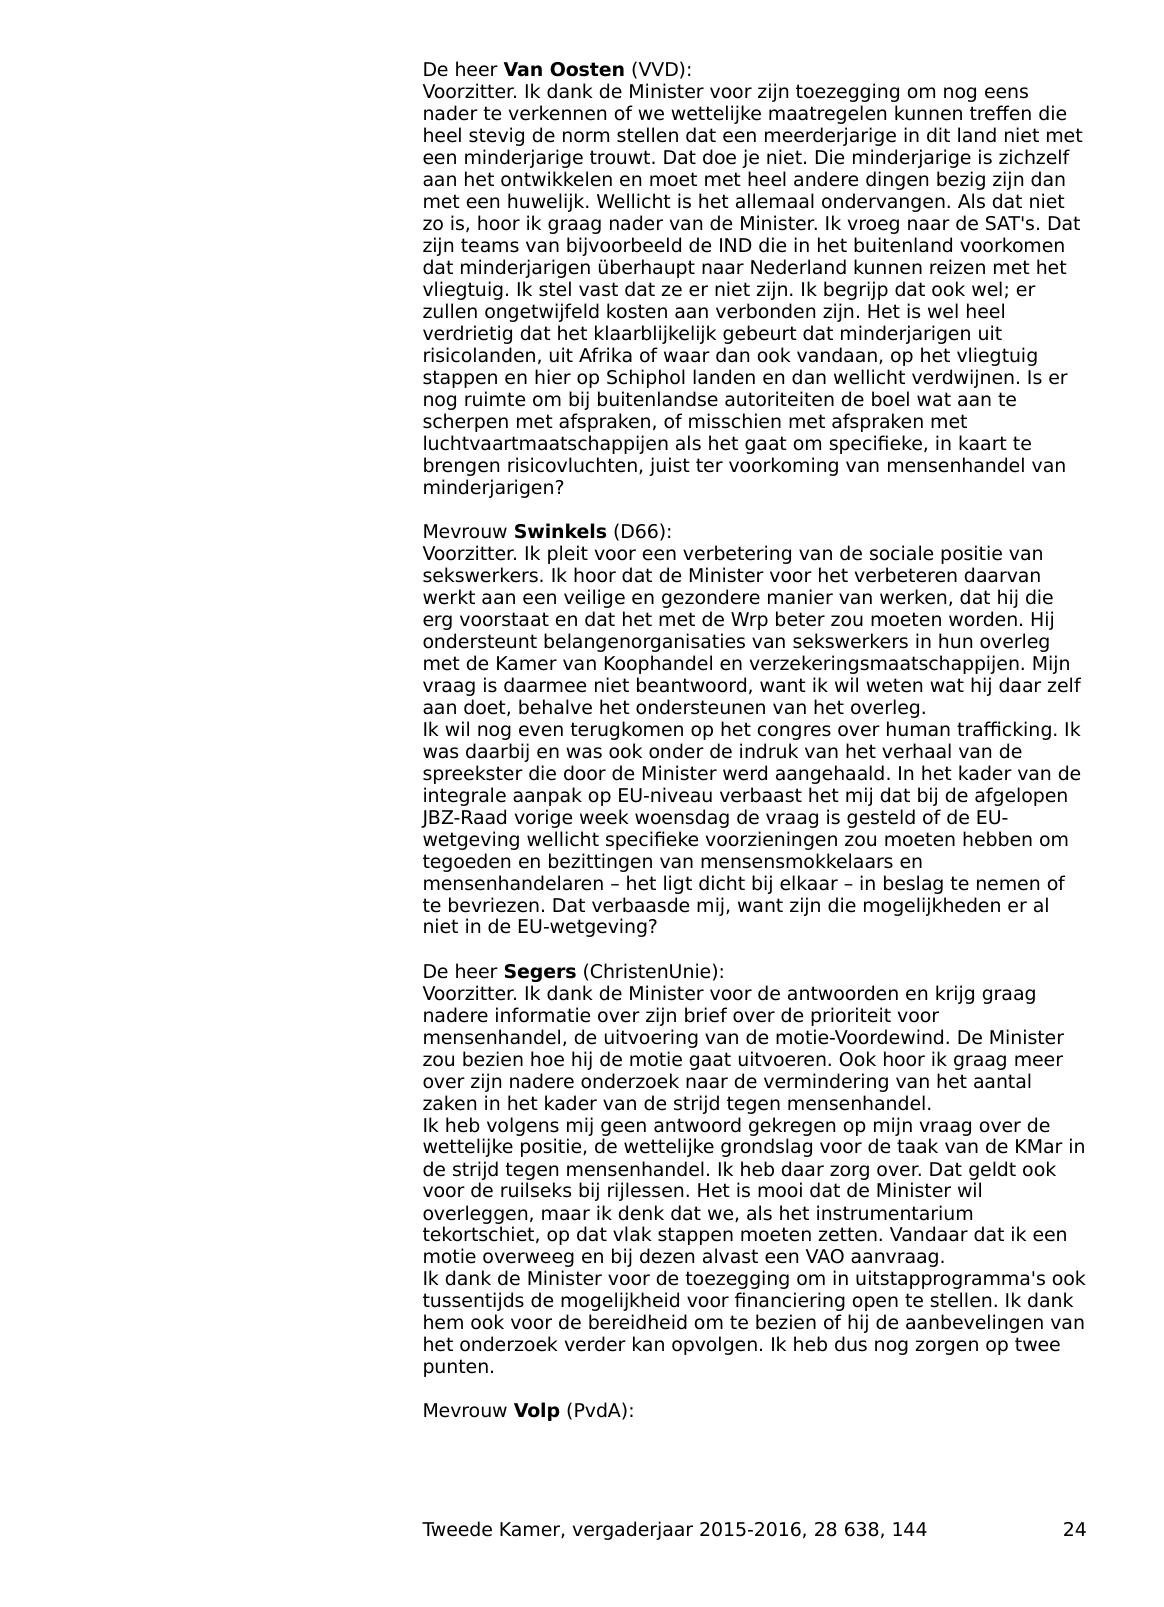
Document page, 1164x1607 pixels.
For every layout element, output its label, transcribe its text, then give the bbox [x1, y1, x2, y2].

text Voorzitter. Ik pleit voor een verbetering van de sociale positie van sekswerkers. Ik hoor dat de Minister voor het verbeteren daarvan werkt aan een veilige en gezondere manier van werken, dat hij die erg voorstaat en dat het met de Wrp beter zou moeten worden. Hij ondersteunt belangenorganisaties van sekswerkers in hun overleg met de Kamer van Koophandel en verzekeringsmaatschappijen. Mijn vraag is daarmee niet beantwoord, want ik wil weten wat hij daar zelf aan doet, behalve het ondersteunen van het overleg. [422, 543, 1087, 719]
text Ik dank de Minister voor de toezegging om in uitstapprogramma's ook tussentijds de mogelijkheid voor financiering open te stellen. Ik dank hem ook voor de bereidheid om te bezien of hij de aanbevelingen van het onderzoek verder kan opvolgen. Ik heb dus nog zorgen op twee punten. [422, 1268, 1087, 1378]
text Ik heb volgens mij geen antwoord gekregen op mijn vraag over de wettelijke positie, de wettelijke grondslag voor de taak van de KMar in de strijd tegen mensenhandel. Ik heb daar zorg over. Dat geldt ook voor de ruilseks bij rijlessen. Het is mooi dat de Minister wil overleggen, maar ik denk dat we, als het instrumentarium tekortschiet, op dat vlak stappen moeten zetten. Vandaar dat ik een motie overweeg en bij dezen alvast een VAO aanvraag. [422, 1114, 1087, 1268]
text Mevrouw Volp (PvdA): [422, 1400, 1087, 1422]
text De heer Van Oosten (VVD): [422, 59, 1087, 81]
text De heer Segers (ChristenUnie): [422, 961, 1087, 983]
text Mevrouw Swinkels (D66): [422, 521, 1087, 543]
text Voorzitter. Ik dank de Minister voor zijn toezegging om nog eens nader te verkennen of we wettelijke maatregelen kunnen treffen die heel stevig de norm stellen dat een meerderjarige in dit land niet met een minderjarige trouwt. Dat doe je niet. Die minderjarige is zichzelf aan het ontwikkelen en moet met heel andere dingen bezig zijn dan met een huwelijk. Wellicht is het allemaal ondervangen. Als dat niet zo is, hoor ik graag nader van de Minister. Ik vroeg naar de SAT's. Dat zijn teams van bijvoorbeeld de IND die in het buitenland voorkomen dat minderjarigen überhaupt naar Nederland kunnen reizen met het vliegtuig. Ik stel vast dat ze er niet zijn. Ik begrijp dat ook wel; er zullen ongetwijfeld kosten aan verbonden zijn. Het is wel heel verdrietig dat het klaarblijkelijk gebeurt dat minderjarigen uit risicolanden, uit Afrika of waar dan ook vandaan, op het vliegtuig stappen en hier op Schiphol landen en dan wellicht verdwijnen. Is er nog ruimte om bij buitenlandse autoriteiten de boel wat aan te scherpen met afspraken, of misschien met afspraken met luchtvaartmaatschappijen als het gaat om specifieke, in kaart te brengen risicovluchten, juist ter voorkoming van mensenhandel van minderjarigen? [422, 81, 1087, 499]
text Ik wil nog even terugkomen op het congres over human trafficking. Ik was daarbij en was ook onder de indruk van het verhaal van de spreekster die door de Minister werd aangehaald. In het kader van de integrale aanpak op EU-niveau verbaast het mij dat bij de afgelopen JBZ-Raad vorige week woensdag de vraag is gesteld of de EU-wetgeving wellicht specifieke voorzieningen zou moeten hebben om tegoeden en bezittingen van mensensmokkelaars en mensenhandelaren – het ligt dicht bij elkaar – in beslag te nemen of te bevriezen. Dat verbaasde mij, want zijn die mogelijkheden er al niet in de EU-wetgeving? [422, 719, 1087, 938]
text Voorzitter. Ik dank de Minister voor de antwoorden en krijg graag nadere informatie over zijn brief over de prioriteit voor mensenhandel, de uitvoering van de motie-Voordewind. De Minister zou bezien hoe hij de motie gaat uitvoeren. Ook hoor ik graag meer over zijn nadere onderzoek naar de vermindering van het aantal zaken in het kader van de strijd tegen mensenhandel. [422, 983, 1087, 1114]
